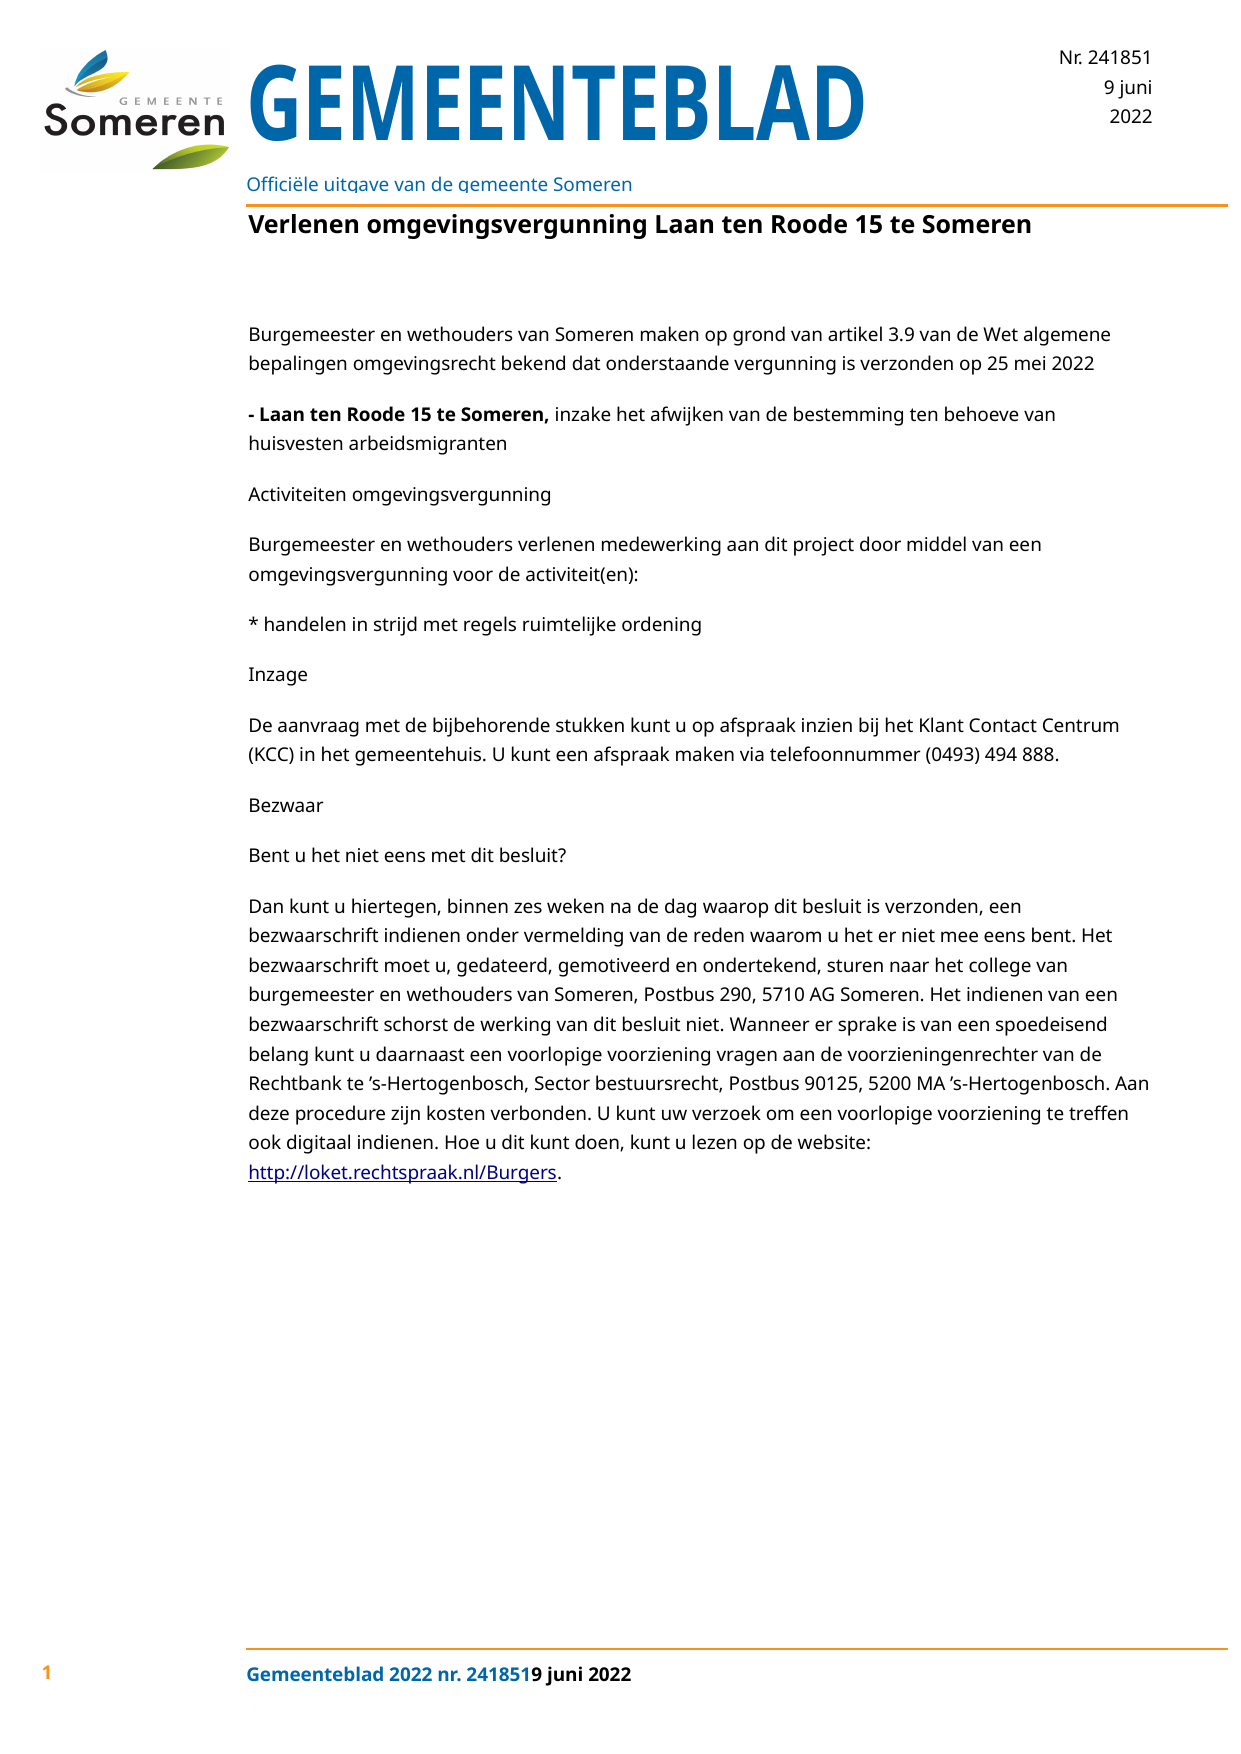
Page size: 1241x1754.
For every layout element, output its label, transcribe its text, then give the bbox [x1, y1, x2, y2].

text De aanvraag met de bijbehorende stukken kunt u op afspraak inzien bij het Klant Contact Centrum (KCC) in het gemeentehuis. U kunt een afspraak maken via telefoonnummer (0493) 494 888. [248, 712, 1152, 767]
text Inzage [248, 662, 1152, 687]
text Burgemeester en wethouders verlenen medewerking aan dit project door middel van een omgevingsvergunning voor de activiteit(en): [248, 531, 1152, 586]
text Dan kunt u hiertegen, binnen zes weken na de dag waarop dit besluit is verzonden, een bezwaarschrift indienen onder vermelding van de reden waarom u het er niet mee eens bent. Het bezwaarschrift moet u, gedateerd, gemotiveerd en ondertekend, sturen naar het college van burgemeester en wethouders van Someren, Postbus 290, 5710 AG Someren. Het indienen van een bezwaarschrift schorst de werking van dit besluit niet. Wanneer er sprake is van een spoedeisend belang kunt u daarnaast een voorlopige voorziening vragen aan de voorzieningenrechter van de Rechtbank te ’s-Hertogenbosch, Sector bestuursrecht, Postbus 90125, 5200 MA ’s-Hertogenbosch. Aan deze procedure zijn kosten verbonden. U kunt uw verzoek om een voorlopige voorziening te treffen ook digitaal indienen. Hoe u dit kunt doen, kunt u lezen op de website: http://loket.rechtspraak.nl/Burgers. [248, 893, 1152, 1185]
text - Laan ten Roode 15 te Someren, inzake het afwijken van de bestemming ten behoeve van huisvesten arbeidsmigranten [248, 401, 1152, 456]
picture [41, 47, 231, 172]
text Activiteiten omgevingsvergunning [248, 481, 1152, 506]
text Bent u het niet eens met dit besluit? [248, 842, 1152, 868]
text Verlenen omgevingsvergunning Laan ten Roode 15 te Someren [248, 207, 1152, 241]
text Bezwaar [248, 792, 1152, 818]
text * handelen in strijd met regels ruimtelijke ordening [248, 611, 1152, 637]
text Burgemeester en wethouders van Someren maken op grond van artikel 3.9 van de Wet algemene bepalingen omgevingsrecht bekend dat onderstaande vergunning is verzonden op 25 mei 2022 [248, 321, 1152, 376]
